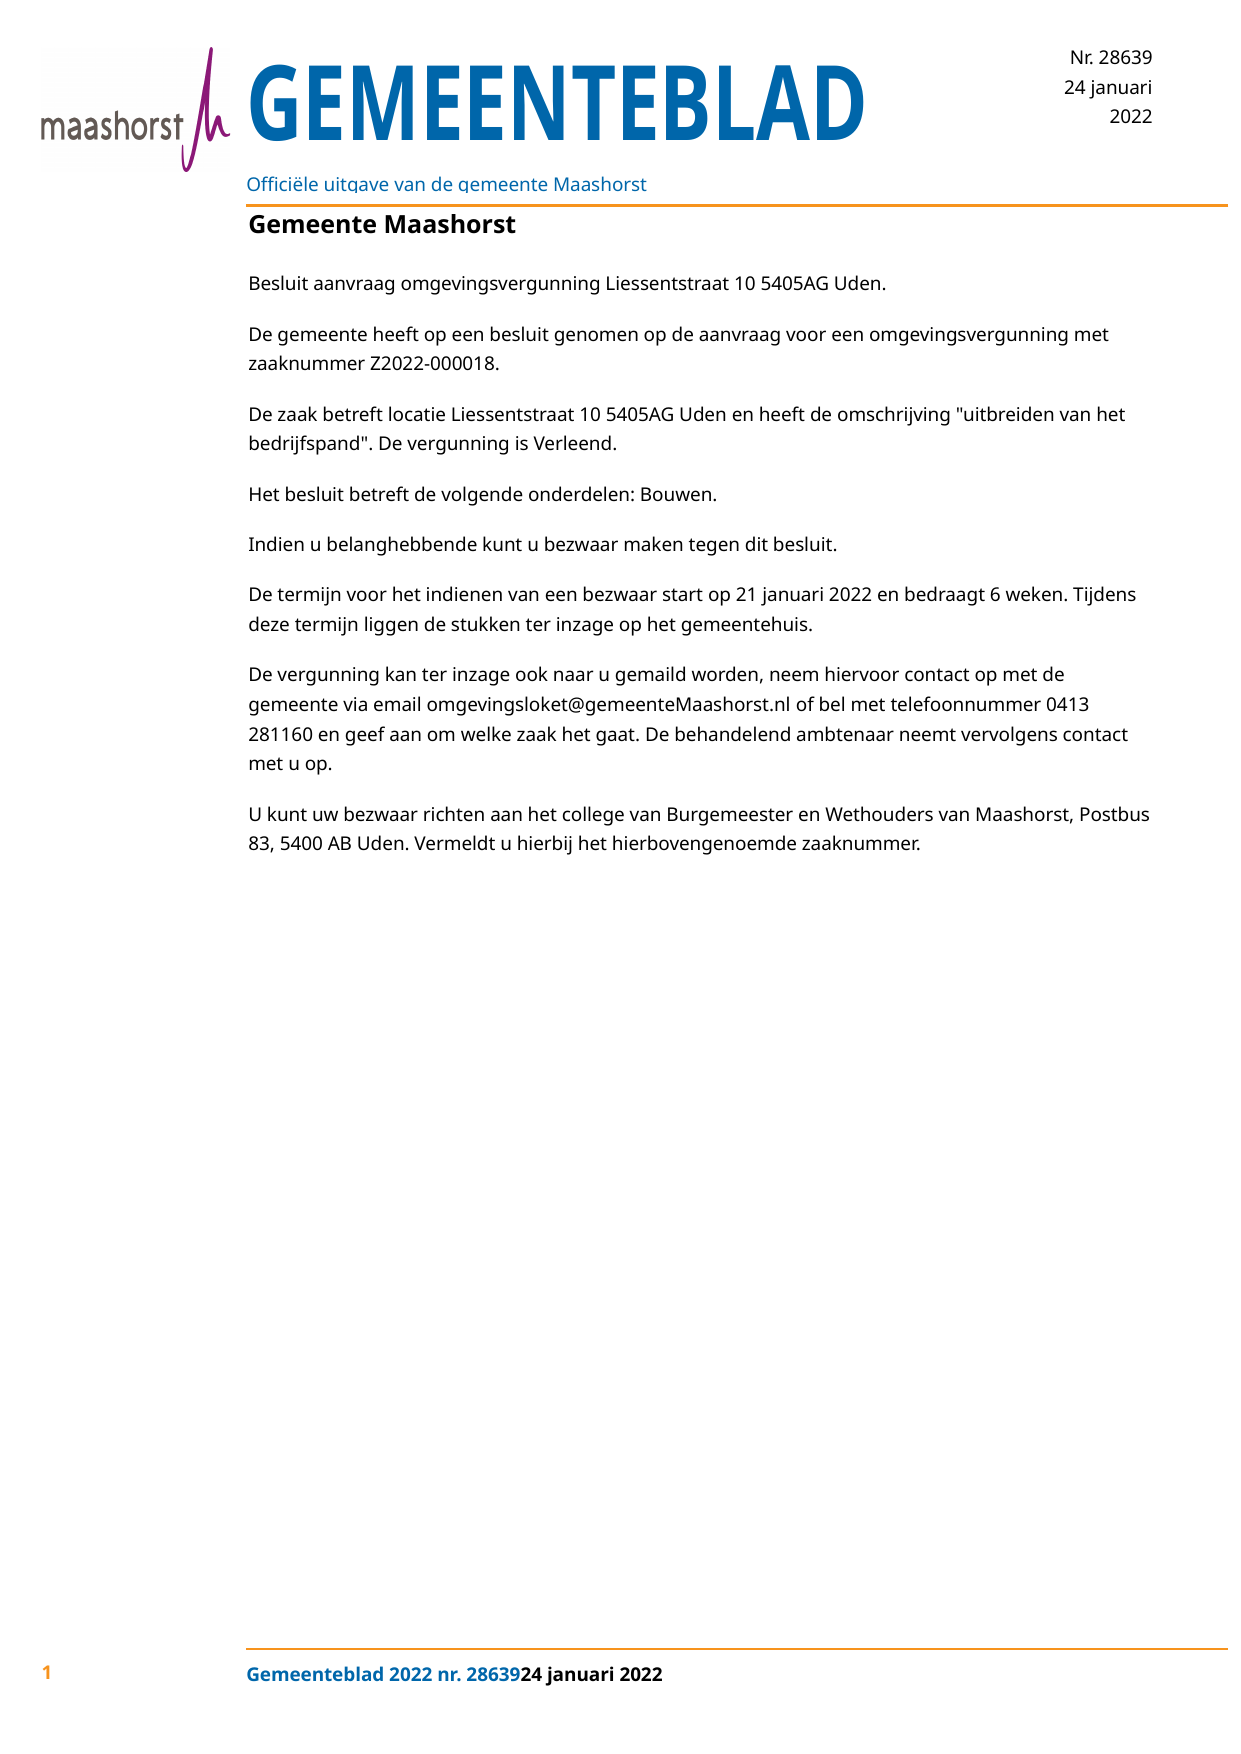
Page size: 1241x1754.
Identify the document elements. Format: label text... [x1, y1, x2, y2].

text Gemeente Maashorst [248, 207, 1152, 241]
text Besluit aanvraag omgevingsvergunning Liessentstraat 10 5405AG Uden. [248, 270, 1152, 296]
text De gemeente heeft op een besluit genomen op de aanvraag voor een omgevingsvergunning met zaaknummer Z2022-000018. [248, 321, 1152, 376]
text De vergunning kan ter inzage ook naar u gemaild worden, neem hiervoor contact op met de gemeente via email omgevingsloket@gemeenteMaashorst.nl of bel met telefoonnummer 0413 281160 en geef aan om welke zaak het gaat. De behandelend ambtenaar neemt vervolgens contact met u op. [248, 662, 1152, 776]
text Het besluit betreft de volgende onderdelen: Bouwen. [248, 481, 1152, 506]
text De zaak betreft locatie Liessentstraat 10 5405AG Uden en heeft de omschrijving "uitbreiden van het bedrijfspand". De vergunning is Verleend. [248, 401, 1152, 456]
text U kunt uw bezwaar richten aan het college van Burgemeester en Wethouders van Maashorst, Postbus 83, 5400 AB Uden. Vermeldt u hierbij het hierbovengenoemde zaaknummer. [248, 801, 1152, 856]
text De termijn voor het indienen van een bezwaar start op 21 januari 2022 en bedraagt 6 weken. Tijdens deze termijn liggen de stukken ter inzage op het gemeentehuis. [248, 582, 1152, 637]
text Indien u belanghebbende kunt u bezwaar maken tegen dit besluit. [248, 531, 1152, 557]
picture [41, 47, 231, 172]
